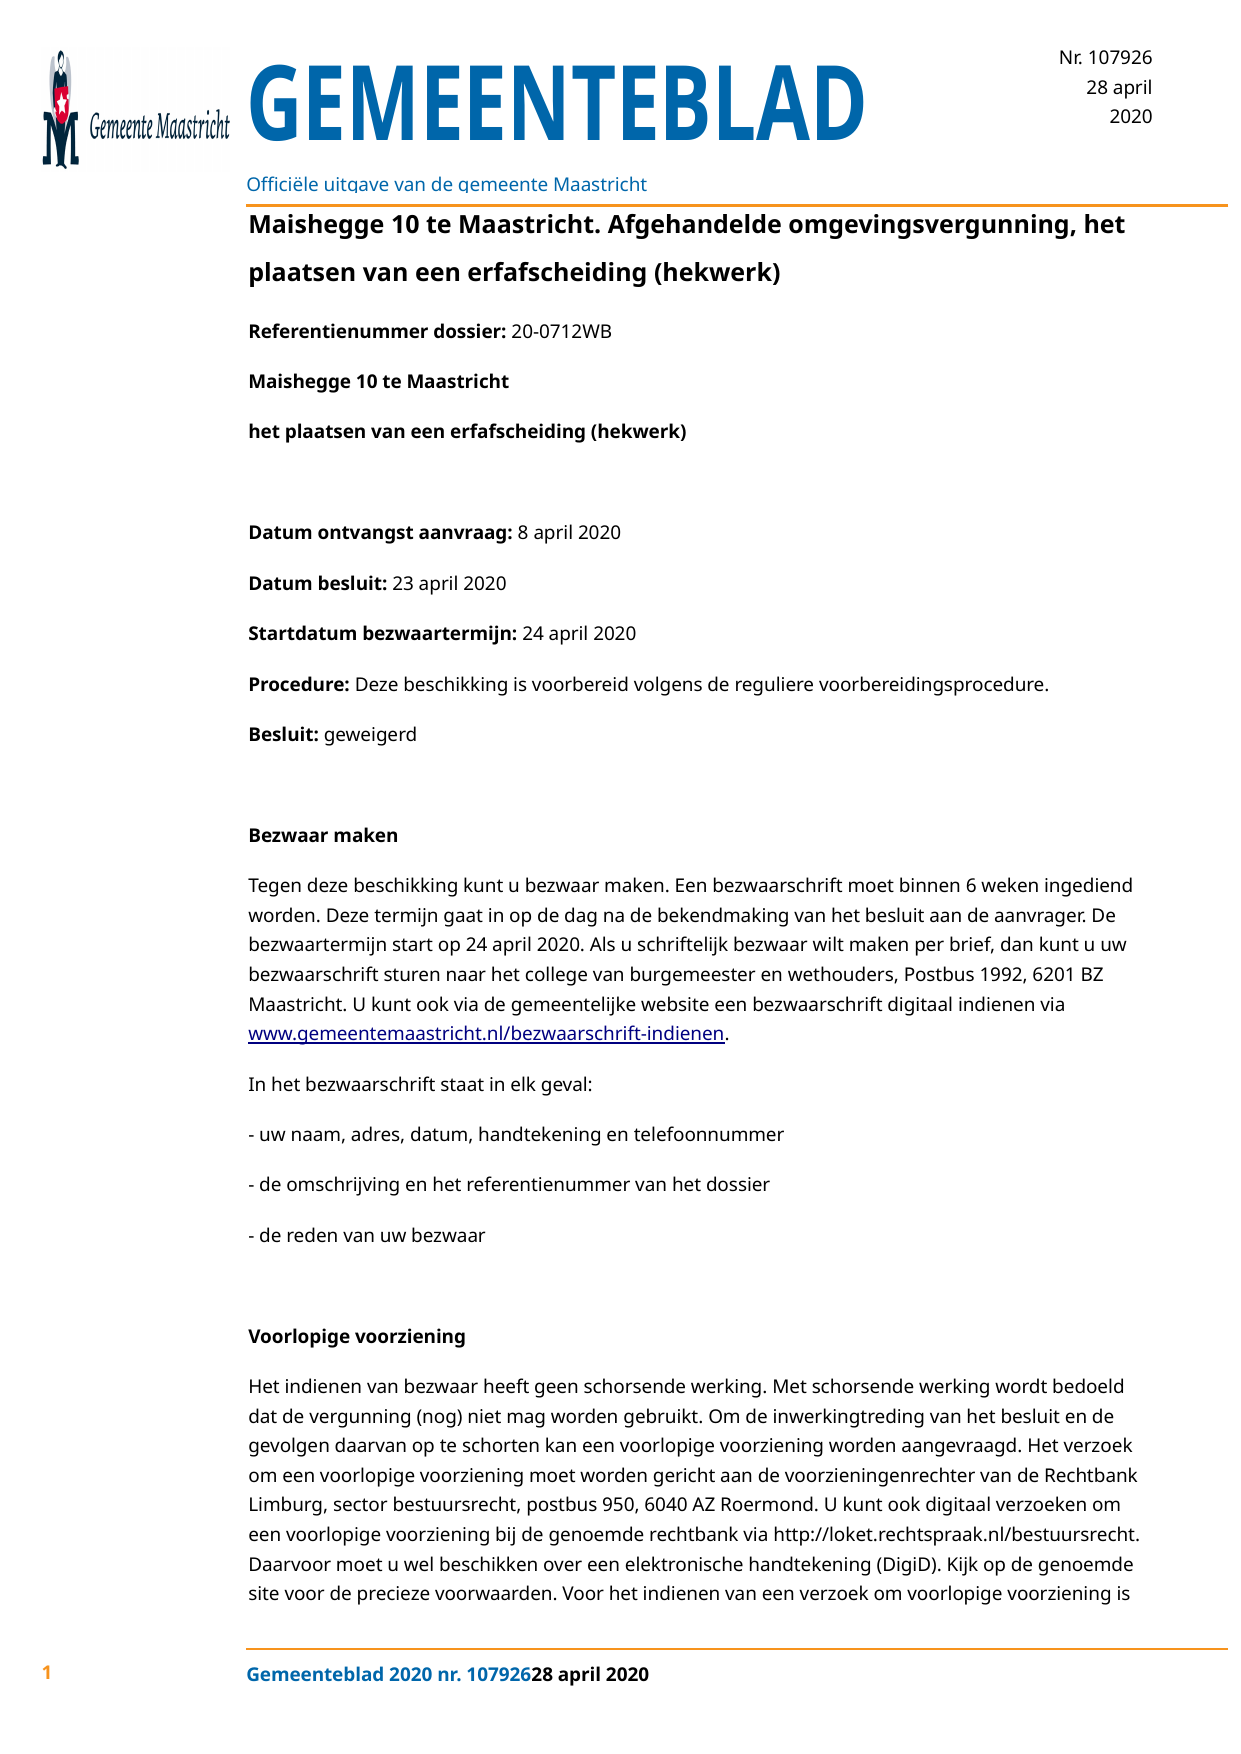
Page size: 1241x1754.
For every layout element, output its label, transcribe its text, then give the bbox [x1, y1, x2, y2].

text Bezwaar maken [248, 822, 1152, 848]
text het plaatsen van een erfafscheiding (hekwerk) [248, 419, 1152, 444]
text Referentienummer dossier: 20-0712WB [248, 318, 1152, 344]
text - de omschrijving en het referentienummer van het dossier [248, 1172, 1152, 1197]
text - de reden van uw bezwaar [248, 1222, 1152, 1248]
picture [41, 47, 231, 172]
text Maishegge 10 te Maastricht. Afgehandelde omgevingsvergunning, het plaatsen van een erfafscheiding (hekwerk) [248, 207, 1152, 288]
text In het bezwaarschrift staat in elk geval: [248, 1071, 1152, 1097]
text - uw naam, adres, datum, handtekening en telefoonnummer [248, 1121, 1152, 1147]
text Maishegge 10 te Maastricht [248, 368, 1152, 394]
text Besluit: geweigerd [248, 721, 1152, 747]
text Datum ontvangst aanvraag: 8 april 2020 [248, 519, 1152, 545]
text Voorlopige voorziening [248, 1323, 1152, 1349]
text Datum besluit: 23 april 2020 [248, 570, 1152, 596]
text Tegen deze beschikking kunt u bezwaar maken. Een bezwaarschrift moet binnen 6 weken ingediend worden. Deze termijn gaat in op de dag na de bekendmaking van het besluit aan de aanvrager. De bezwaartermijn start op 24 april 2020. Als u schriftelijk bezwaar wilt maken per brief, dan kunt u uw bezwaarschrift sturen naar het college van burgemeester en wethouders, Postbus 1992, 6201 BZ Maastricht. U kunt ook via de gemeentelijke website een bezwaarschrift digitaal indienen via www.gemeentemaastricht.nl/bezwaarschrift-indienen. [248, 872, 1152, 1046]
text Procedure: Deze beschikking is voorbereid volgens de reguliere voorbereidingsprocedure. [248, 671, 1152, 697]
text Startdatum bezwaartermijn: 24 april 2020 [248, 620, 1152, 646]
text Het indienen van bezwaar heeft geen schorsende werking. Met schorsende werking wordt bedoeld dat de vergunning (nog) niet mag worden gebruikt. Om de inwerkingtreding van het besluit en de gevolgen daarvan op te schorten kan een voorlopige voorziening worden aangevraagd. Het verzoek om een voorlopige voorziening moet worden gericht aan de voorzieningenrechter van de Rechtbank Limburg, sector bestuursrecht, postbus 950, 6040 AZ Roermond. U kunt ook digitaal verzoeken om een voorlopige voorziening bij de genoemde rechtbank via http://loket.rechtspraak.nl/bestuursrecht. Daarvoor moet u wel beschikken over een elektronische handtekening (DigiD). Kijk op de genoemde site voor de precieze voorwaarden. Voor het indienen van een verzoek om voorlopige voorziening is [248, 1373, 1152, 1606]
